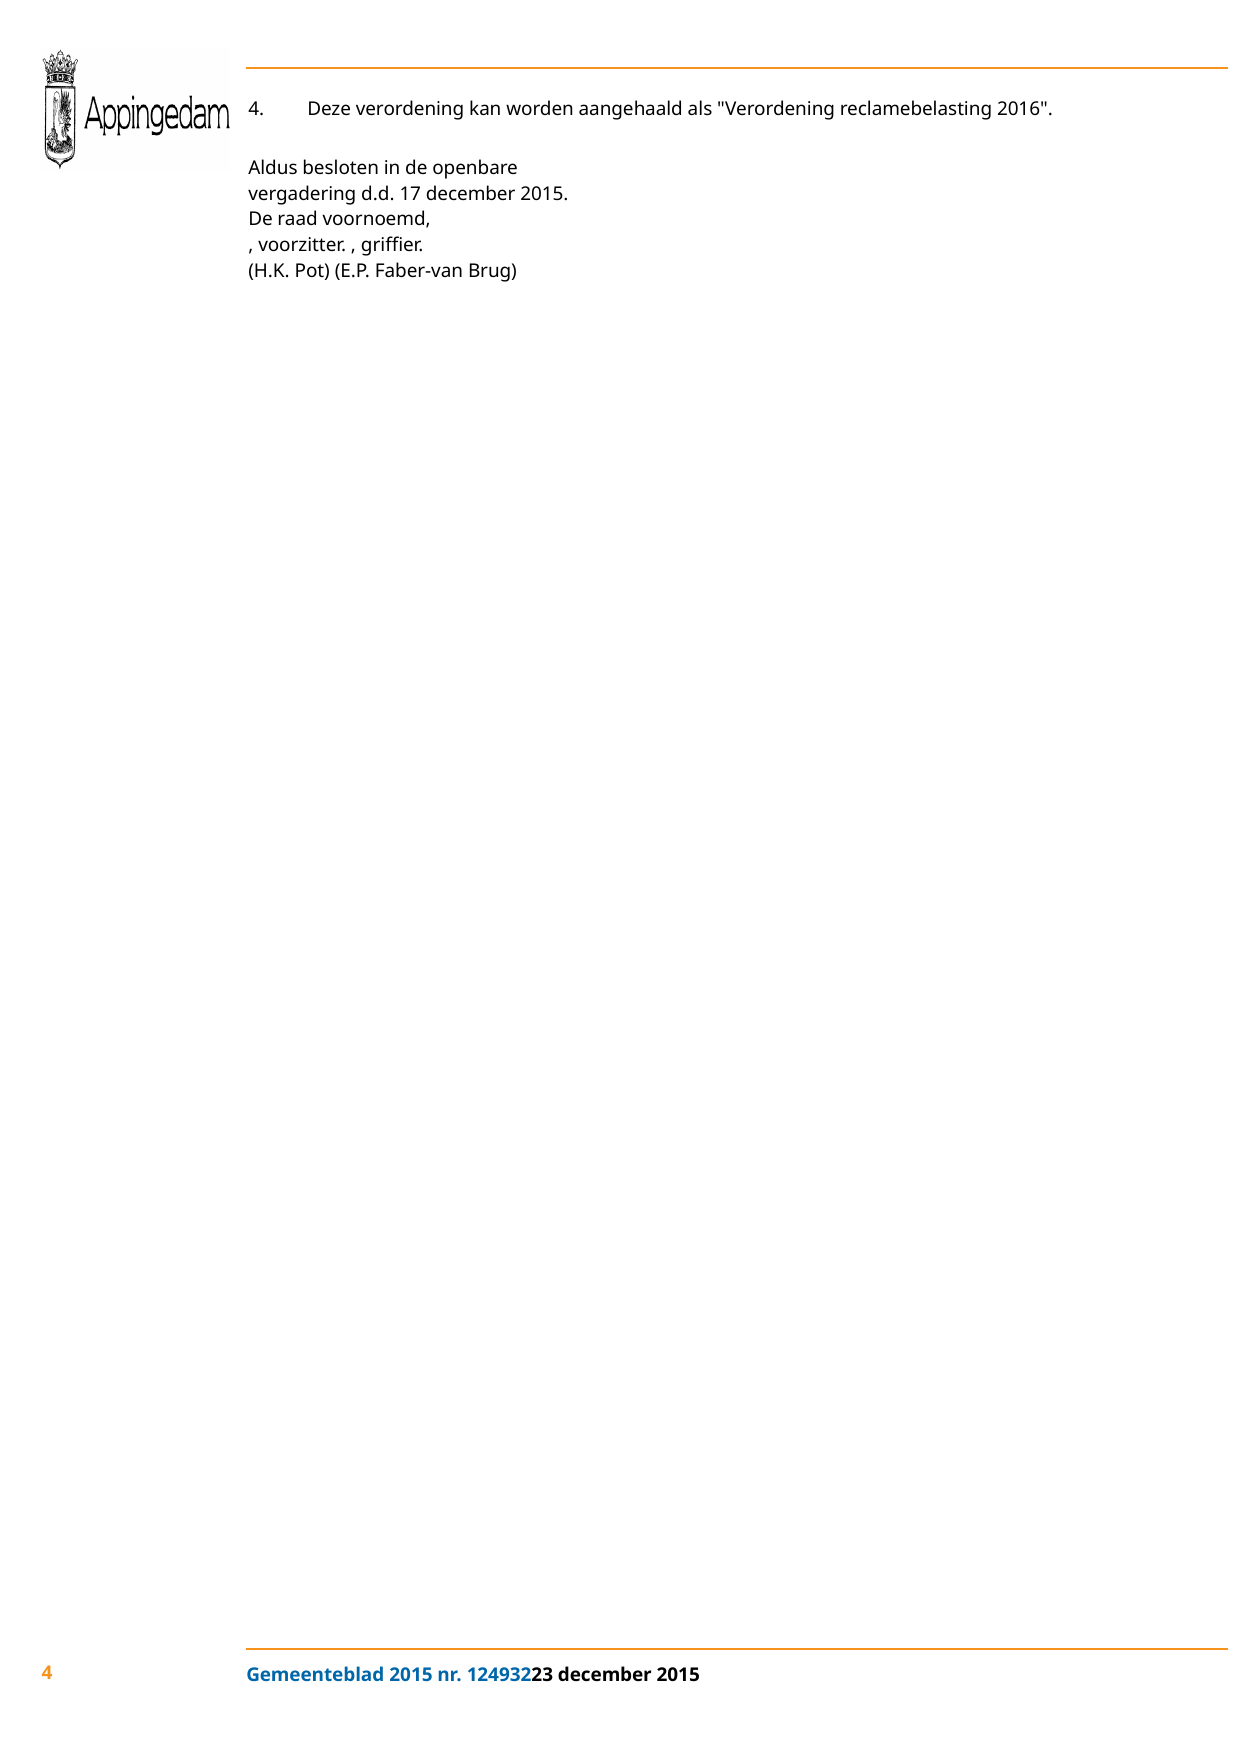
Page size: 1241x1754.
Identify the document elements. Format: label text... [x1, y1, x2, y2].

text Aldus besloten in de openbare [248, 154, 1152, 180]
text De raad voornoemd, [248, 205, 1152, 231]
text , voorzitter. , griffier. [248, 231, 1152, 257]
text vergadering d.d. 17 december 2015. [248, 180, 1152, 205]
list Deze verordening kan worden aangehaald als "Verordening reclamebelasting 2016". [248, 95, 1152, 121]
text (H.K. Pot) (E.P. Faber-van Brug) [248, 257, 1152, 283]
picture [41, 47, 231, 172]
